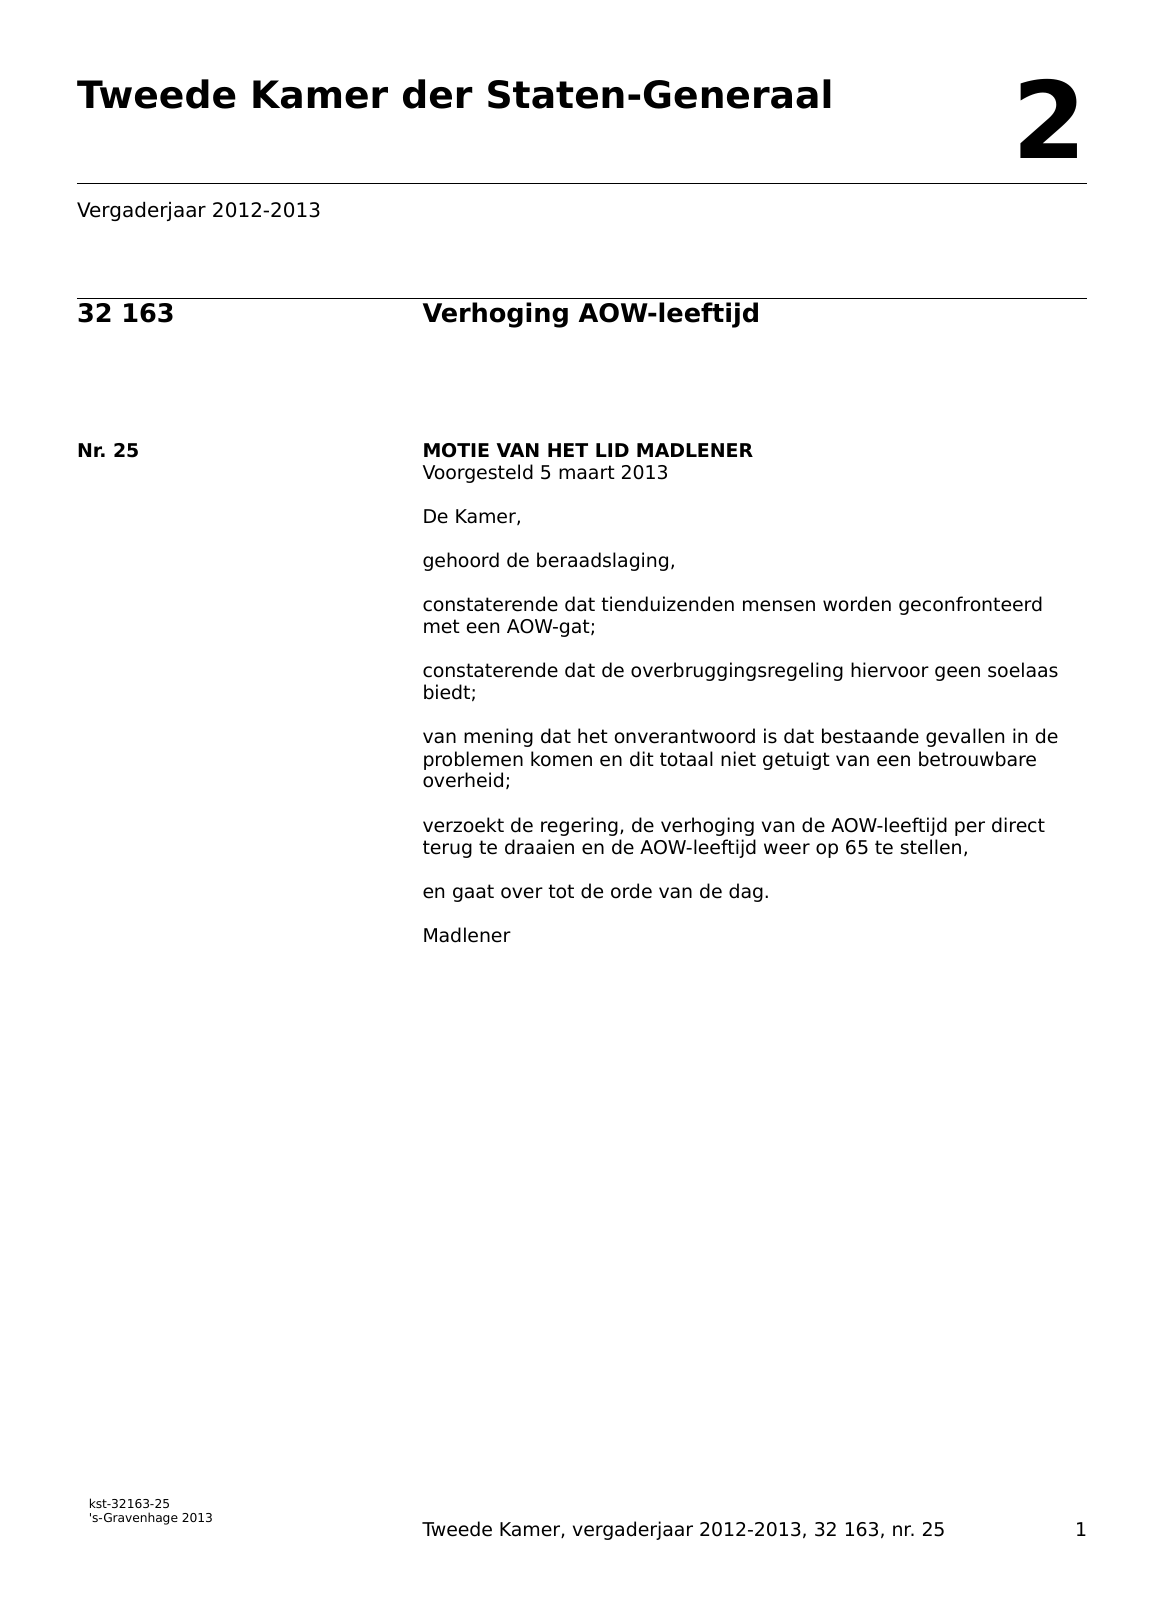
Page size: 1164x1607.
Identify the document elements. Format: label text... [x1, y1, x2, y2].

text gehoord de beraadslaging, [422, 550, 1087, 572]
subtitle 32 163 Verhoging AOW-leeftijd [77, 299, 1087, 329]
text verzoekt de regering, de verhoging van de AOW-leeftijd per direct terug te draaien en de AOW-leeftijd weer op 65 te stellen, [422, 814, 1087, 858]
table_cell Vergaderjaar 2012-2013 [77, 184, 1087, 298]
text en gaat over tot de orde van de dag. [422, 881, 1087, 903]
text constaterende dat de overbruggingsregeling hiervoor geen soelaas biedt; [422, 660, 1087, 704]
subtitle Nr. 25 MOTIE VAN HET LID MADLENER [77, 440, 1087, 462]
text 's-Gravenhage 2013 [88, 1511, 323, 1525]
text van mening dat het onverantwoord is dat bestaande gevallen in de problemen komen en dit totaal niet getuigt van een betrouwbare overheid; [422, 726, 1087, 792]
table_header Tweede Kamer der Staten-Generaal [77, 59, 886, 183]
table_header 2 [886, 59, 1087, 183]
text Madlener [422, 925, 1087, 947]
text Voorgesteld 5 maart 2013 [422, 462, 1087, 484]
text constaterende dat tienduizenden mensen worden geconfronteerd met een AOW-gat; [422, 594, 1087, 638]
text De Kamer, [422, 506, 1087, 528]
text kst-32163-25 [88, 1497, 323, 1511]
